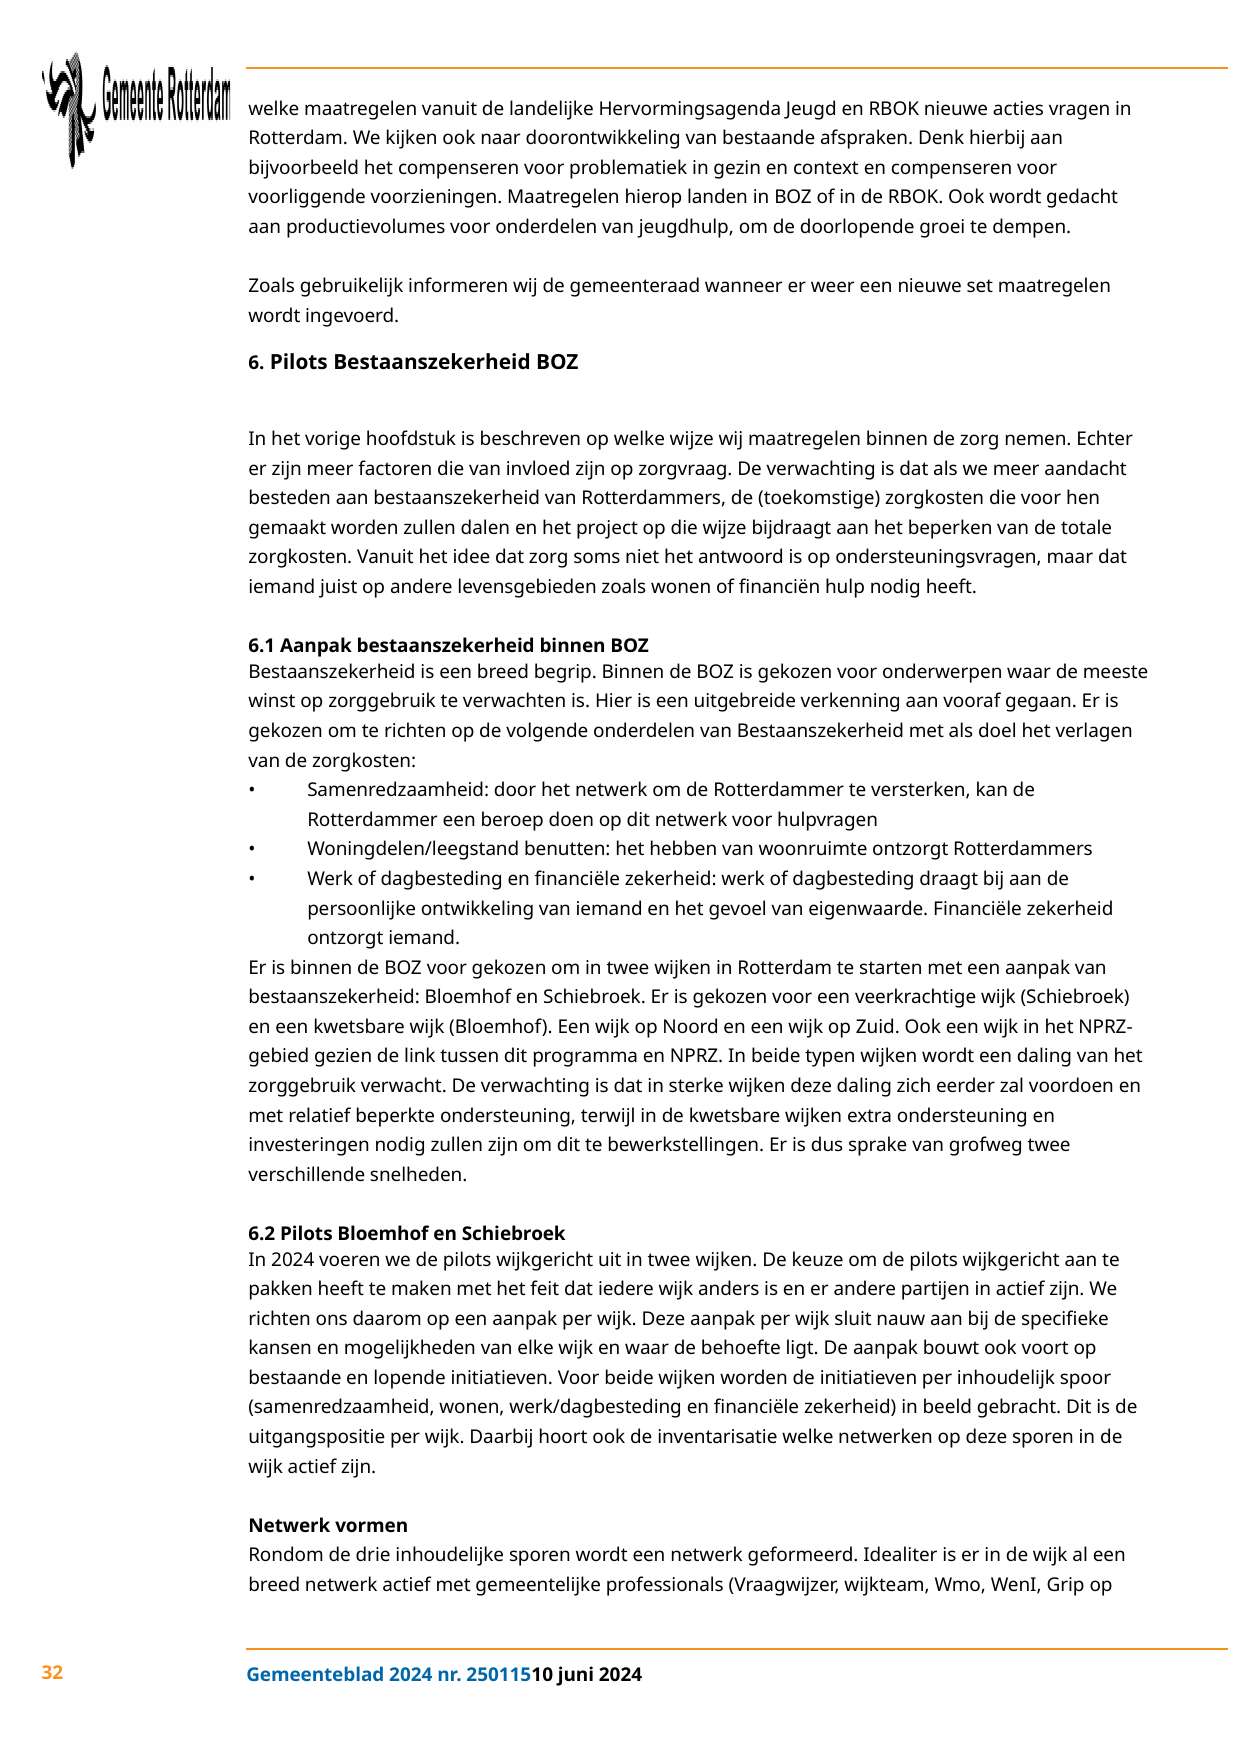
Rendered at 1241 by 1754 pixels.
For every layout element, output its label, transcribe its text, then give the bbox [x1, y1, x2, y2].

text 6.1 Aanpak bestaanszekerheid binnen BOZ [248, 632, 1152, 658]
text welke maatregelen vanuit de landelijke Hervormingsagenda Jeugd en RBOK nieuwe acties vragen in Rotterdam. We kijken ook naar doorontwikkeling van bestaande afspraken. Denk hierbij aan bijvoorbeeld het compenseren voor problematiek in gezin en context en compenseren voor voorliggende voorzieningen. Maatregelen hierop landen in BOZ of in de RBOK. Ook wordt gedacht aan productievolumes voor onderdelen van jeugdhulp, om de doorlopende groei te dempen. [248, 95, 1152, 239]
text 6. Pilots Bestaanszekerheid BOZ [248, 347, 1152, 376]
text Bestaanszekerheid is een breed begrip. Binnen de BOZ is gekozen voor onderwerpen waar de meeste winst op zorggebruik te verwachten is. Hier is een uitgebreide verkenning aan vooraf gegaan. Er is gekozen om te richten op de volgende onderdelen van Bestaanszekerheid met als doel het verlagen van de zorgkosten: [248, 658, 1152, 772]
text In het vorige hoofdstuk is beschreven op welke wijze wij maatregelen binnen de zorg nemen. Echter er zijn meer factoren die van invloed zijn op zorgvraag. De verwachting is dat als we meer aandacht besteden aan bestaanszekerheid van Rotterdammers, de (toekomstige) zorgkosten die voor hen gemaakt worden zullen dalen en het project op die wijze bijdraagt aan het beperken van de totale zorgkosten. Vanuit het idee dat zorg soms niet het antwoord is op ondersteuningsvragen, maar dat iemand juist op andere levensgebieden zoals wonen of financiën hulp nodig heeft. [248, 425, 1152, 599]
text Zoals gebruikelijk informeren wij de gemeenteraad wanneer er weer een nieuwe set maatregelen wordt ingevoerd. [248, 272, 1152, 328]
list Werk of dagbesteding en financiële zekerheid: werk of dagbesteding draagt bij aan de persoonlijke ontwikkeling van iemand en het gevoel van eigenwaarde. Financiële zekerheid ontzorgt iemand. [248, 865, 1152, 950]
list Woningdelen/leegstand benutten: het hebben van woonruimte ontzorgt Rotterdammers [248, 836, 1152, 861]
list Samenredzaamheid: door het netwerk om de Rotterdammer te versterken, kan de Rotterdammer een beroep doen op dit netwerk voor hulpvragen [248, 776, 1152, 832]
text In 2024 voeren we de pilots wijkgericht uit in twee wijken. De keuze om de pilots wijkgericht aan te pakken heeft te maken met het feit dat iedere wijk anders is en er andere partijen in actief zijn. We richten ons daarom op een aanpak per wijk. Deze aanpak per wijk sluit nauw aan bij de specifieke kansen en mogelijkheden van elke wijk en waar de behoefte ligt. De aanpak bouwt ook voort op bestaande en lopende initiatieven. Voor beide wijken worden de initiatieven per inhoudelijk spoor (samenredzaamheid, wonen, werk/dagbesteding en financiële zekerheid) in beeld gebracht. Dit is de uitgangspositie per wijk. Daarbij hoort ook de inventarisatie welke netwerken op deze sporen in de wijk actief zijn. [248, 1246, 1152, 1479]
text 6.2 Pilots Bloemhof en Schiebroek [248, 1220, 1152, 1246]
text Er is binnen de BOZ voor gekozen om in twee wijken in Rotterdam te starten met een aanpak van bestaanszekerheid: Bloemhof en Schiebroek. Er is gekozen voor een veerkrachtige wijk (Schiebroek) en een kwetsbare wijk (Bloemhof). Een wijk op Noord en een wijk op Zuid. Ook een wijk in het NPRZ-gebied gezien de link tussen dit programma en NPRZ. In beide typen wijken wordt een daling van het zorggebruik verwacht. De verwachting is dat in sterke wijken deze daling zich eerder zal voordoen en met relatief beperkte ondersteuning, terwijl in de kwetsbare wijken extra ondersteuning en investeringen nodig zullen zijn om dit te bewerkstellingen. Er is dus sprake van grofweg twee verschillende snelheden. [248, 954, 1152, 1187]
text Netwerk vormen [248, 1512, 1152, 1538]
text Rondom de drie inhoudelijke sporen wordt een netwerk geformeerd. Idealiter is er in de wijk al een breed netwerk actief met gemeentelijke professionals (Vraagwijzer, wijkteam, Wmo, WenI, Grip op [248, 1542, 1152, 1597]
picture [41, 47, 231, 172]
